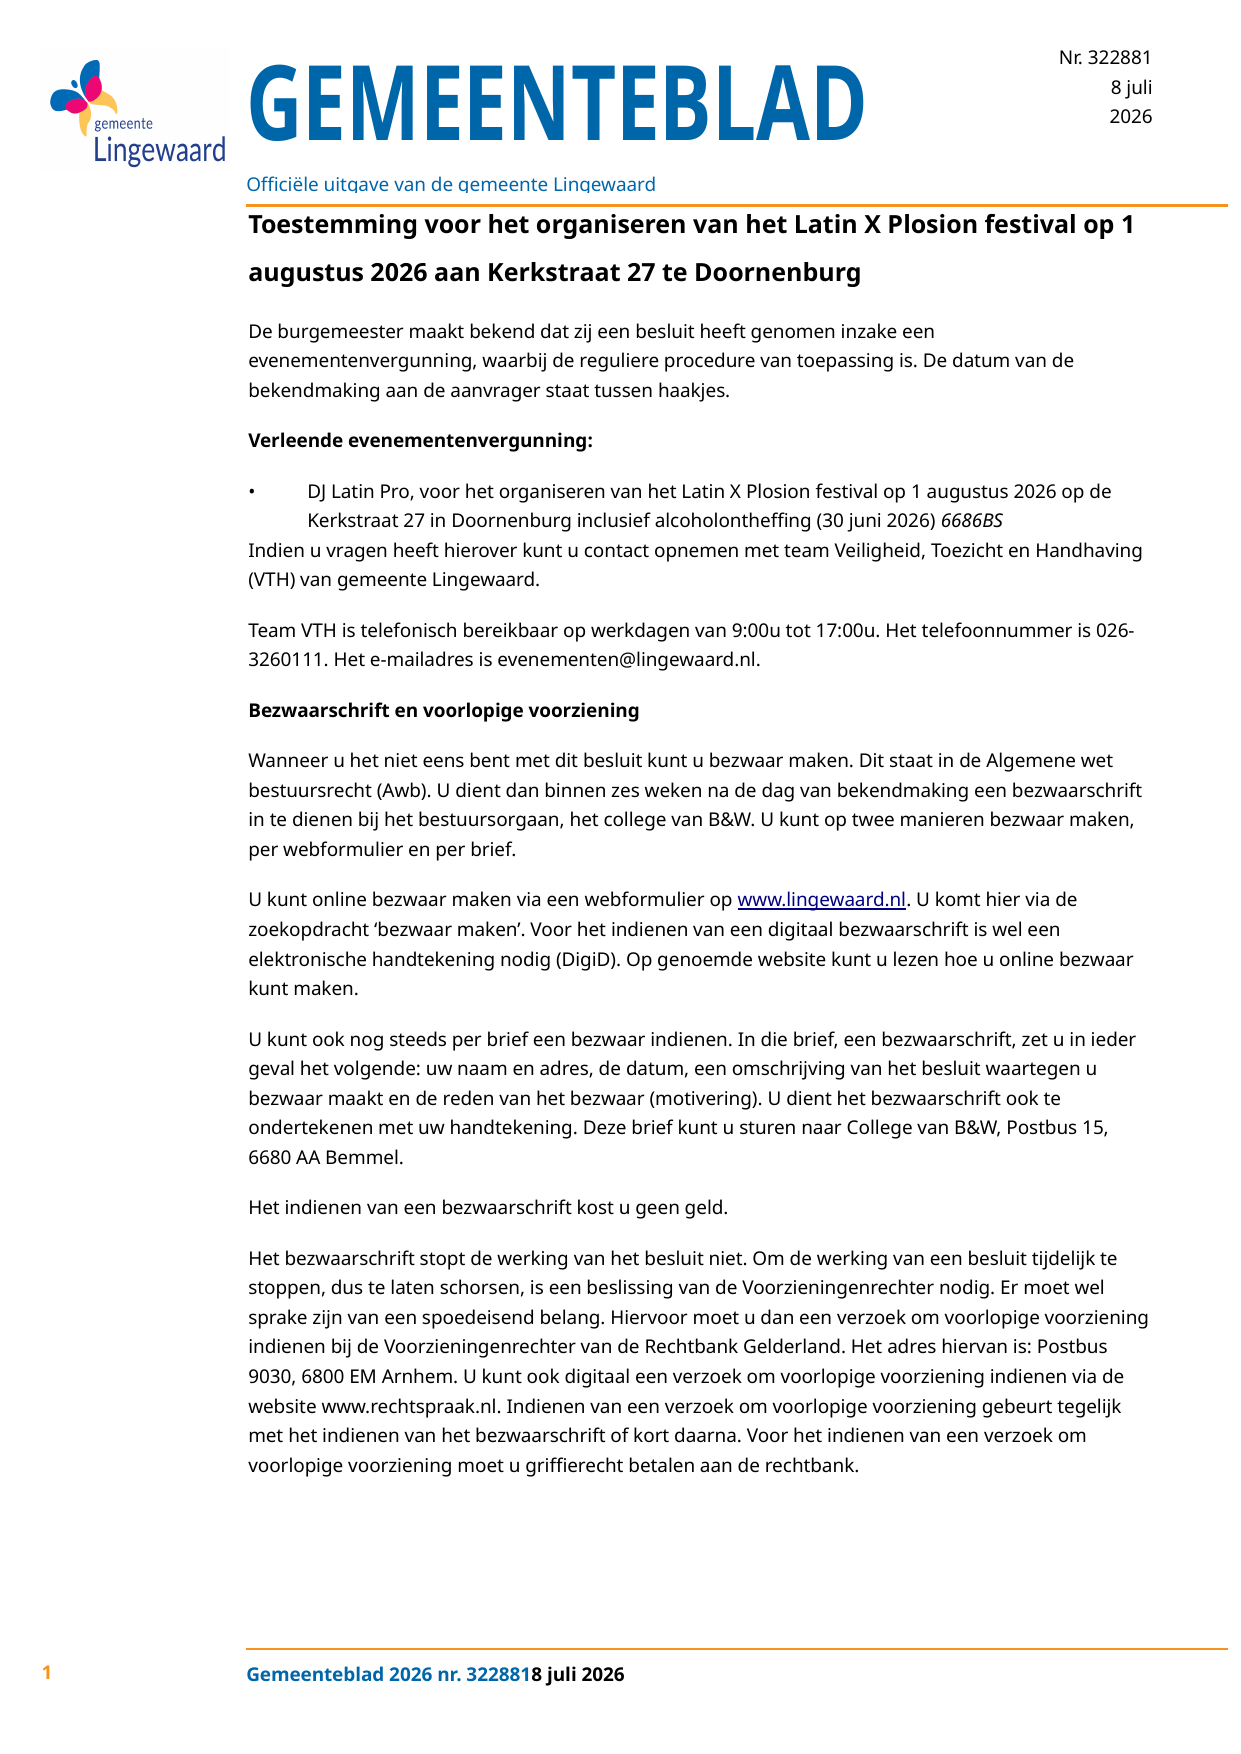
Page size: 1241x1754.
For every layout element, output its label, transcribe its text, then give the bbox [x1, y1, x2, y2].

text Het indienen van een bezwaarschrift kost u geen geld. [248, 1194, 1152, 1220]
text Team VTH is telefonisch bereikbaar op werkdagen van 9:00u tot 17:00u. Het telefoonnummer is 026-3260111. Het e-mailadres is evenementen@lingewaard.nl. [248, 617, 1152, 672]
picture [41, 47, 231, 172]
text De burgemeester maakt bekend dat zij een besluit heeft genomen inzake een evenementenvergunning, waarbij de reguliere procedure van toepassing is. De datum van de bekendmaking aan de aanvrager staat tussen haakjes. [248, 318, 1152, 403]
list DJ Latin Pro, voor het organiseren van het Latin X Plosion festival op 1 augustus 2026 op de Kerkstraat 27 in Doornenburg inclusief alcoholontheffing (30 juni 2026) 6686BS [248, 478, 1152, 533]
text Verleende evenementenvergunning: [248, 427, 1152, 453]
text Toestemming voor het organiseren van het Latin X Plosion festival op 1 augustus 2026 aan Kerkstraat 27 te Doornenburg [248, 207, 1152, 288]
text U kunt ook nog steeds per brief een bezwaar indienen. In die brief, een bezwaarschrift, zet u in ieder geval het volgende: uw naam en adres, de datum, een omschrijving van het besluit waartegen u bezwaar maakt en de reden van het bezwaar (motivering). U dient het bezwaarschrift ook te ondertekenen met uw handtekening. Deze brief kunt u sturen naar College van B&W, Postbus 15, 6680 AA Bemmel. [248, 1026, 1152, 1170]
text Bezwaarschrift en voorlopige voorziening [248, 697, 1152, 723]
text Wanneer u het niet eens bent met dit besluit kunt u bezwaar maken. Dit staat in de Algemene wet bestuursrecht (Awb). U dient dan binnen zes weken na de dag van bekendmaking een bezwaarschrift in te dienen bij het bestuursorgaan, het college van B&W. U kunt op twee manieren bezwaar maken, per webformulier en per brief. [248, 747, 1152, 862]
text U kunt online bezwaar maken via een webformulier op www.lingewaard.nl. U komt hier via de zoekopdracht ‘bezwaar maken’. Voor het indienen van een digitaal bezwaarschrift is wel een elektronische handtekening nodig (DigiD). Op genoemde website kunt u lezen hoe u online bezwaar kunt maken. [248, 887, 1152, 1001]
text Indien u vragen heeft hierover kunt u contact opnemen met team Veiligheid, Toezicht en Handhaving (VTH) van gemeente Lingewaard. [248, 537, 1152, 592]
text Het bezwaarschrift stopt de werking van het besluit niet. Om de werking van een besluit tijdelijk te stoppen, dus te laten schorsen, is een beslissing van de Voorzieningenrechter nodig. Er moet wel sprake zijn van een spoedeisend belang. Hiervoor moet u dan een verzoek om voorlopige voorziening indienen bij de Voorzieningenrechter van de Rechtbank Gelderland. Het adres hiervan is: Postbus 9030, 6800 EM Arnhem. U kunt ook digitaal een verzoek om voorlopige voorziening indienen via de website www.rechtspraak.nl. Indienen van een verzoek om voorlopige voorziening gebeurt tegelijk met het indienen van het bezwaarschrift of kort daarna. Voor het indienen van een verzoek om voorlopige voorziening moet u griffierecht betalen aan de rechtbank. [248, 1245, 1152, 1478]
